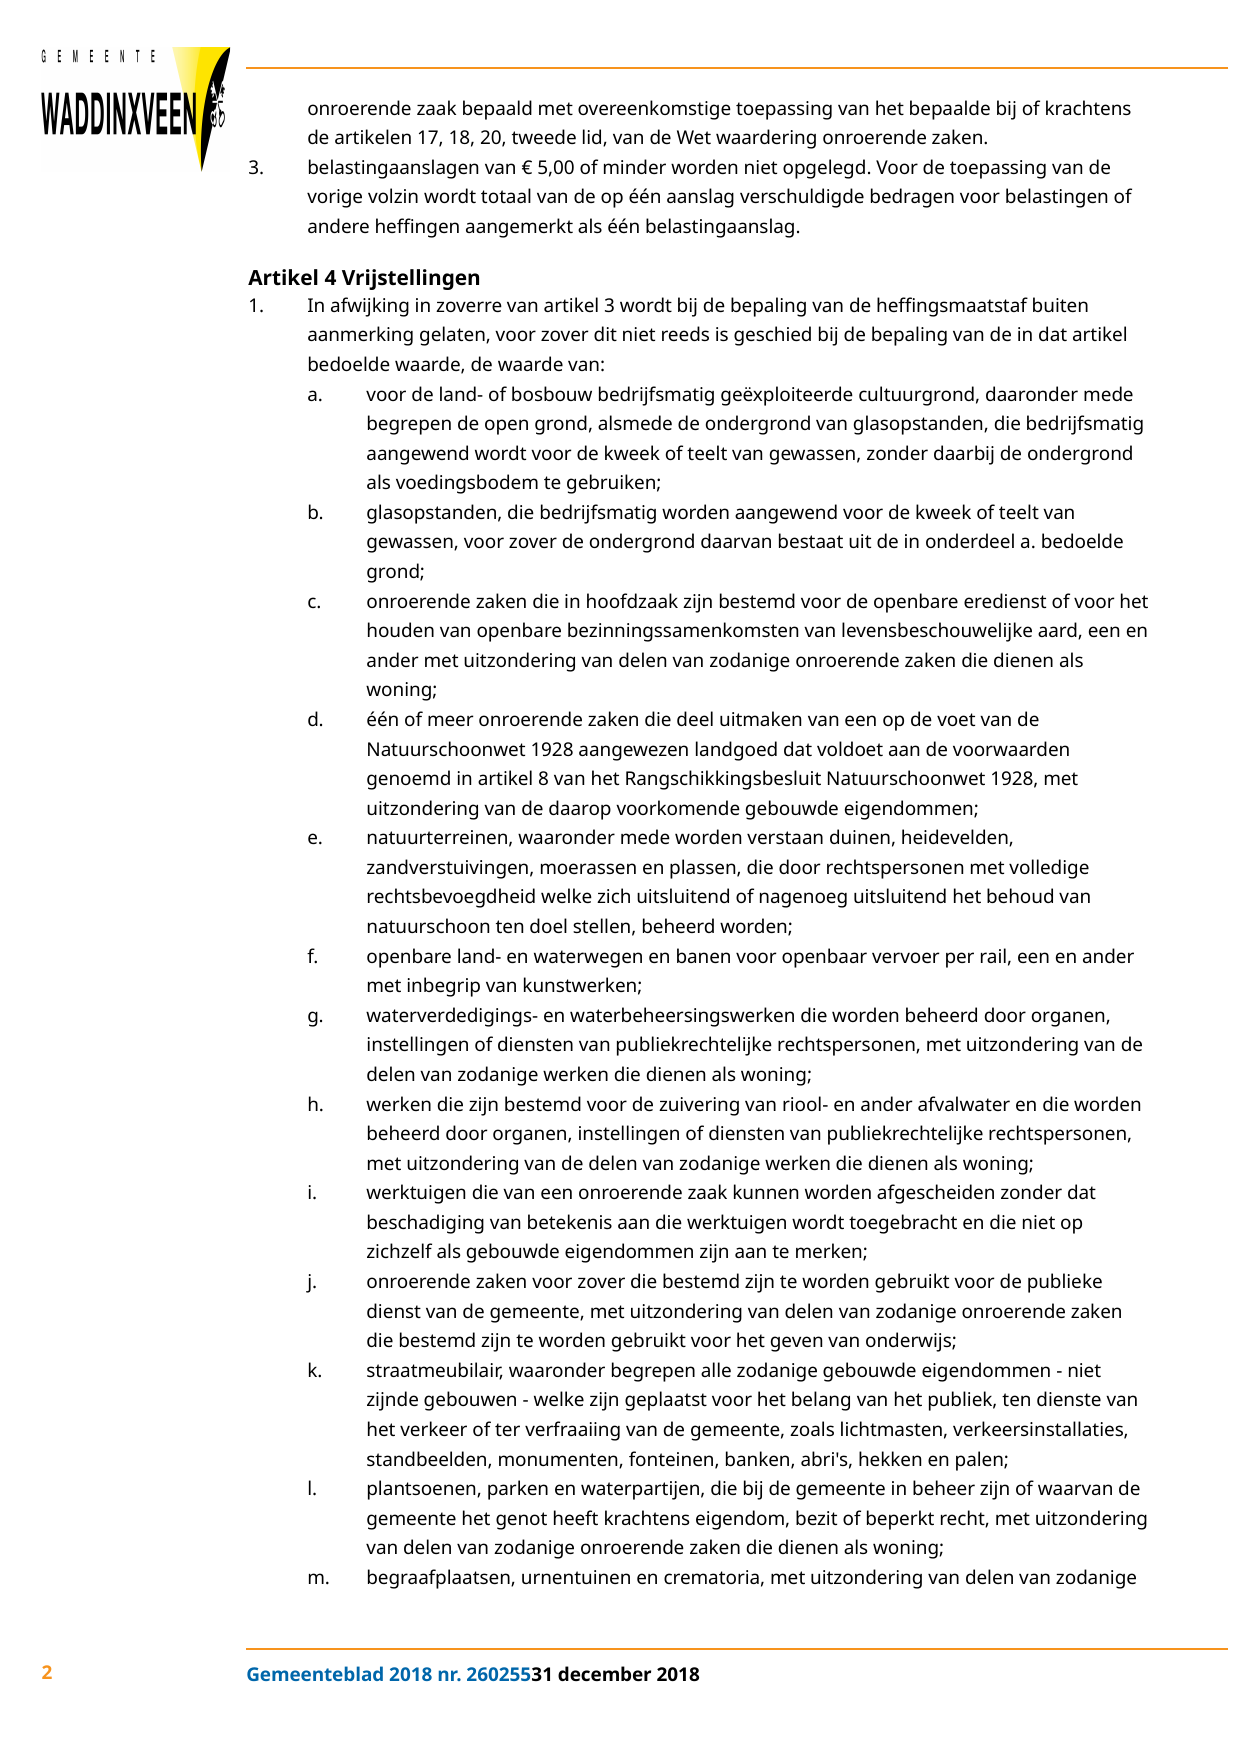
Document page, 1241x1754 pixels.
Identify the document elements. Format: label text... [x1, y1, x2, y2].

list onroerende zaak bepaald met overeenkomstige toepassing van het bepaalde bij of krachtens de artikelen 17, 18, 20, tweede lid, van de Wet waardering onroerende zaken. [248, 95, 1152, 150]
list In afwijking in zoverre van artikel 3 wordt bij de bepaling van de heffingsmaatstaf buiten aanmerking gelaten, voor zover dit niet reeds is geschied bij de bepaling van de in dat artikel bedoelde waarde, de waarde van: [248, 292, 1152, 377]
list plantsoenen, parken en waterpartijen, die bij de gemeente in beheer zijn of waarvan de gemeente het genot heeft krachtens eigendom, bezit of beperkt recht, met uitzondering van delen van zodanige onroerende zaken die dienen als woning; [307, 1475, 1152, 1560]
list onroerende zaken die in hoofdzaak zijn bestemd voor de openbare eredienst of voor het houden van openbare bezinningssamenkomsten van levensbeschouwelijke aard, een en ander met uitzondering van delen van zodanige onroerende zaken die dienen als woning; [307, 588, 1152, 702]
list werktuigen die van een onroerende zaak kunnen worden afgescheiden zonder dat beschadiging van betekenis aan die werktuigen wordt toegebracht en die niet op zichzelf als gebouwde eigendommen zijn aan te merken; [307, 1179, 1152, 1264]
list onroerende zaken voor zover die bestemd zijn te worden gebruikt voor de publieke dienst van de gemeente, met uitzondering van delen van zodanige onroerende zaken die bestemd zijn te worden gebruikt voor het geven van onderwijs; [307, 1268, 1152, 1353]
list glasopstanden, die bedrijfsmatig worden aangewend voor de kweek of teelt van gewassen, voor zover de ondergrond daarvan bestaat uit de in onderdeel a. bedoelde grond; [307, 499, 1152, 584]
list natuurterreinen, waaronder mede worden verstaan duinen, heidevelden, zandverstuivingen, moerassen en plassen, die door rechtspersonen met volledige rechtsbevoegdheid welke zich uitsluitend of nagenoeg uitsluitend het behoud van natuurschoon ten doel stellen, beheerd worden; [307, 824, 1152, 939]
list voor de land- of bosbouw bedrijfsmatig geëxploiteerde cultuurgrond, daaronder mede begrepen de open grond, alsmede de ondergrond van glasopstanden, die bedrijfsmatig aangewend wordt voor de kweek of teelt van gewassen, zonder daarbij de ondergrond als voedingsbodem te gebruiken; [307, 381, 1152, 495]
list begraafplaatsen, urnentuinen en crematoria, met uitzondering van delen van zodanige [307, 1564, 1152, 1590]
list waterverdedigings- en waterbeheersingswerken die worden beheerd door organen, instellingen of diensten van publiekrechtelijke rechtspersonen, met uitzondering van de delen van zodanige werken die dienen als woning; [307, 1002, 1152, 1087]
list één of meer onroerende zaken die deel uitmaken van een op de voet van de Natuurschoonwet 1928 aangewezen landgoed dat voldoet aan de voorwaarden genoemd in artikel 8 van het Rangschikkingsbesluit Natuurschoonwet 1928, met uitzondering van de daarop voorkomende gebouwde eigendommen; [307, 706, 1152, 821]
text Artikel 4 Vrijstellingen [248, 263, 1152, 292]
list belastingaanslagen van € 5,00 of minder worden niet opgelegd. Voor de toepassing van de vorige volzin wordt totaal van de op één aanslag verschuldigde bedragen voor belastingen of andere heffingen aangemerkt als één belastingaanslag. [248, 154, 1152, 239]
list werken die zijn bestemd voor de zuivering van riool- en ander afvalwater en die worden beheerd door organen, instellingen of diensten van publiekrechtelijke rechtspersonen, met uitzondering van de delen van zodanige werken die dienen als woning; [307, 1091, 1152, 1176]
list openbare land- en waterwegen en banen voor openbaar vervoer per rail, een en ander met inbegrip van kunstwerken; [307, 943, 1152, 998]
list straatmeubilair, waaronder begrepen alle zodanige gebouwde eigendommen - niet zijnde gebouwen - welke zijn geplaatst voor het belang van het publiek, ten dienste van het verkeer of ter verfraaiing van de gemeente, zoals lichtmasten, verkeersinstallaties, standbeelden, monumenten, fonteinen, banken, abri's, hekken en palen; [307, 1357, 1152, 1471]
picture [41, 47, 231, 172]
